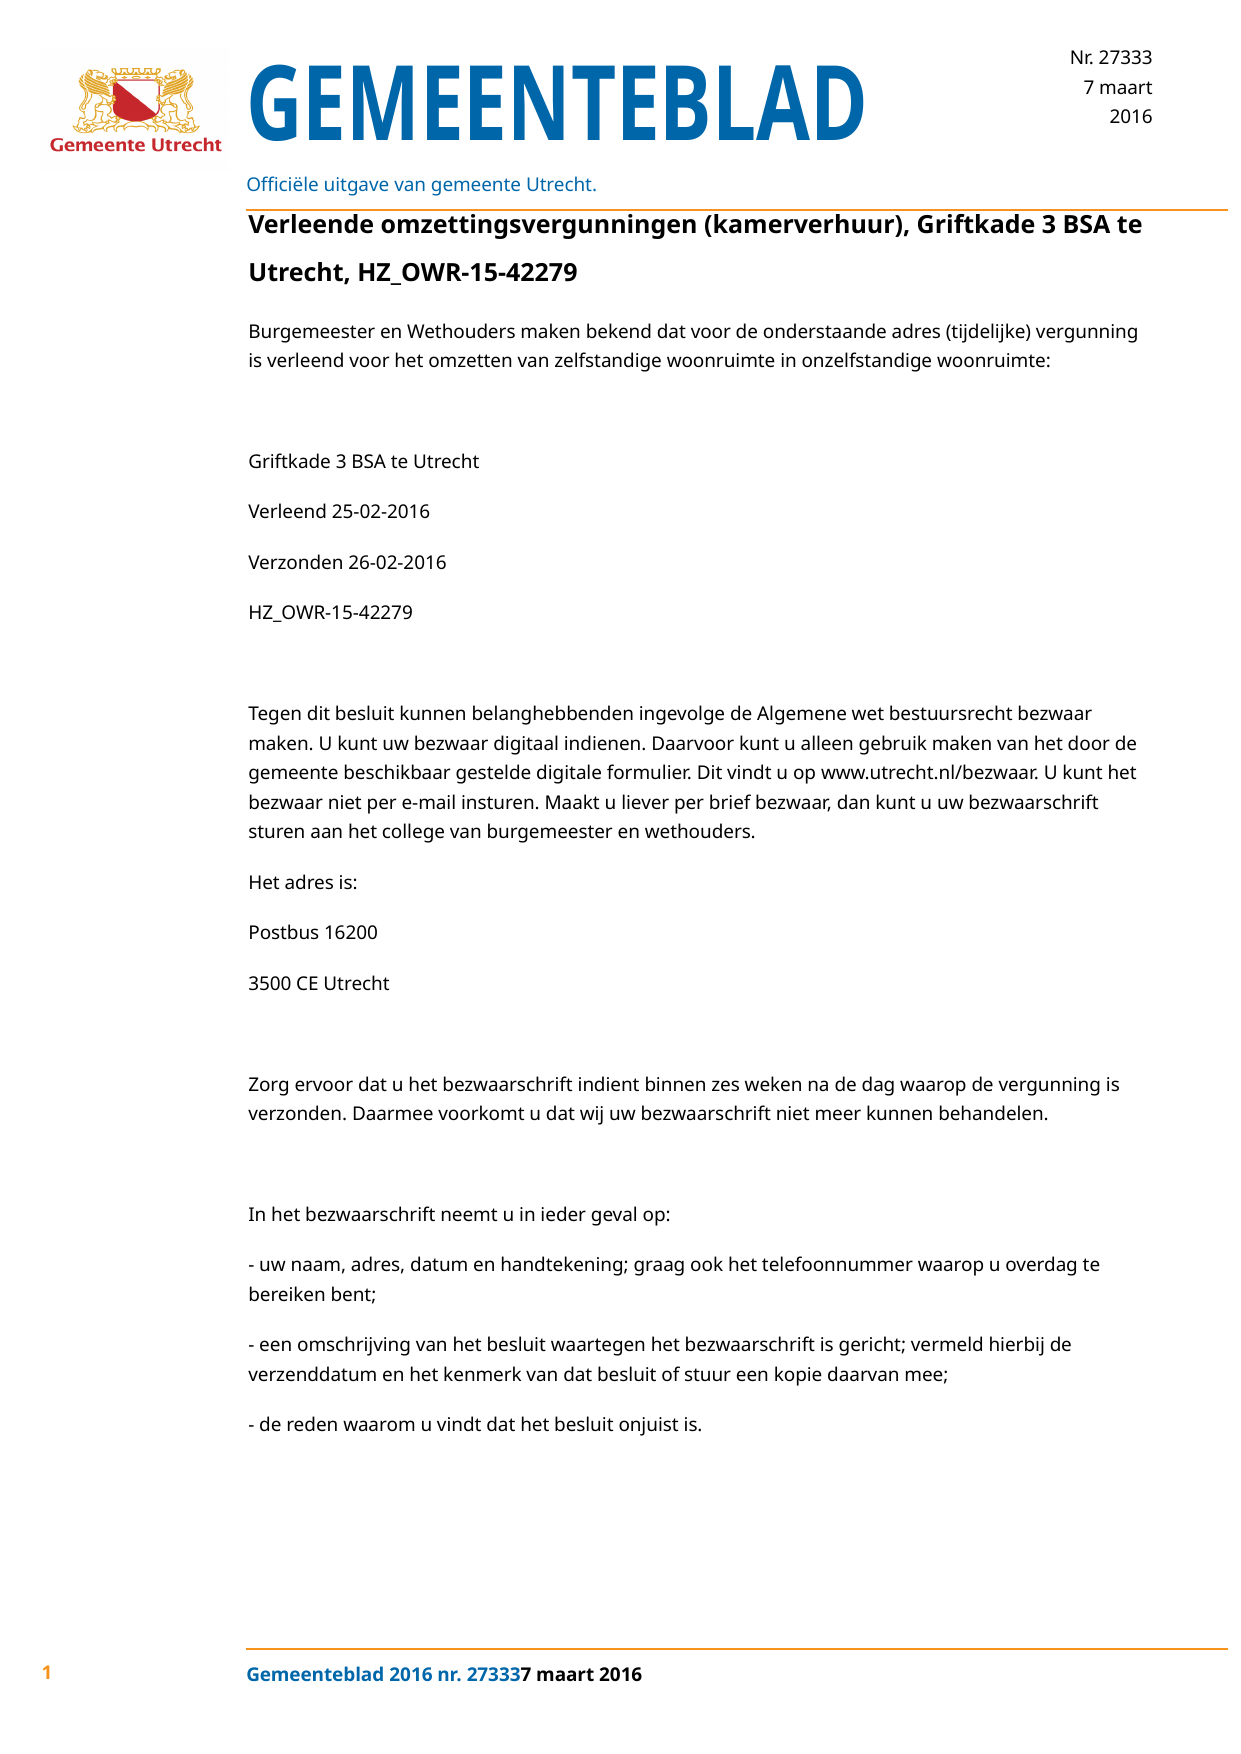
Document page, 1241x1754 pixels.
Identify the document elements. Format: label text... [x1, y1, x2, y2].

text In het bezwaarschrift neemt u in ieder geval op: [248, 1201, 1152, 1227]
text Verzonden 26-02-2016 [248, 549, 1152, 575]
text - een omschrijving van het besluit waartegen het bezwaarschrift is gericht; vermeld hierbij de verzenddatum en het kenmerk van dat besluit of stuur een kopie daarvan mee; [248, 1332, 1152, 1387]
text Verleende omzettingsvergunningen (kamerverhuur), Griftkade 3 BSA te Utrecht, HZ_OWR-15-42279 [248, 211, 1152, 288]
text - de reden waarom u vindt dat het besluit onjuist is. [248, 1412, 1152, 1437]
text Postbus 16200 [248, 919, 1152, 945]
text - uw naam, adres, datum en handtekening; graag ook het telefoonnummer waarop u overdag te bereiken bent; [248, 1252, 1152, 1307]
text Griftkade 3 BSA te Utrecht [248, 448, 1152, 474]
text HZ_OWR-15-42279 [248, 599, 1152, 625]
picture [41, 47, 231, 172]
text Het adres is: [248, 869, 1152, 895]
text Burgemeester en Wethouders maken bekend dat voor de onderstaande adres (tijdelijke) vergunning is verleend voor het omzetten van zelfstandige woonruimte in onzelfstandige woonruimte: [248, 318, 1152, 373]
text Tegen dit besluit kunnen belanghebbenden ingevolge de Algemene wet bestuursrecht bezwaar maken. U kunt uw bezwaar digitaal indienen. Daarvoor kunt u alleen gebruik maken van het door de gemeente beschikbaar gestelde digitale formulier. Dit vindt u op www.utrecht.nl/bezwaar. U kunt het bezwaar niet per e-mail insturen. Maakt u liever per brief bezwaar, dan kunt u uw bezwaarschrift sturen aan het college van burgemeester en wethouders. [248, 700, 1152, 844]
text Verleend 25-02-2016 [248, 499, 1152, 524]
text Zorg ervoor dat u het bezwaarschrift indient binnen zes weken na de dag waarop de vergunning is verzonden. Daarmee voorkomt u dat wij uw bezwaarschrift niet meer kunnen behandelen. [248, 1071, 1152, 1126]
text 3500 CE Utrecht [248, 970, 1152, 996]
